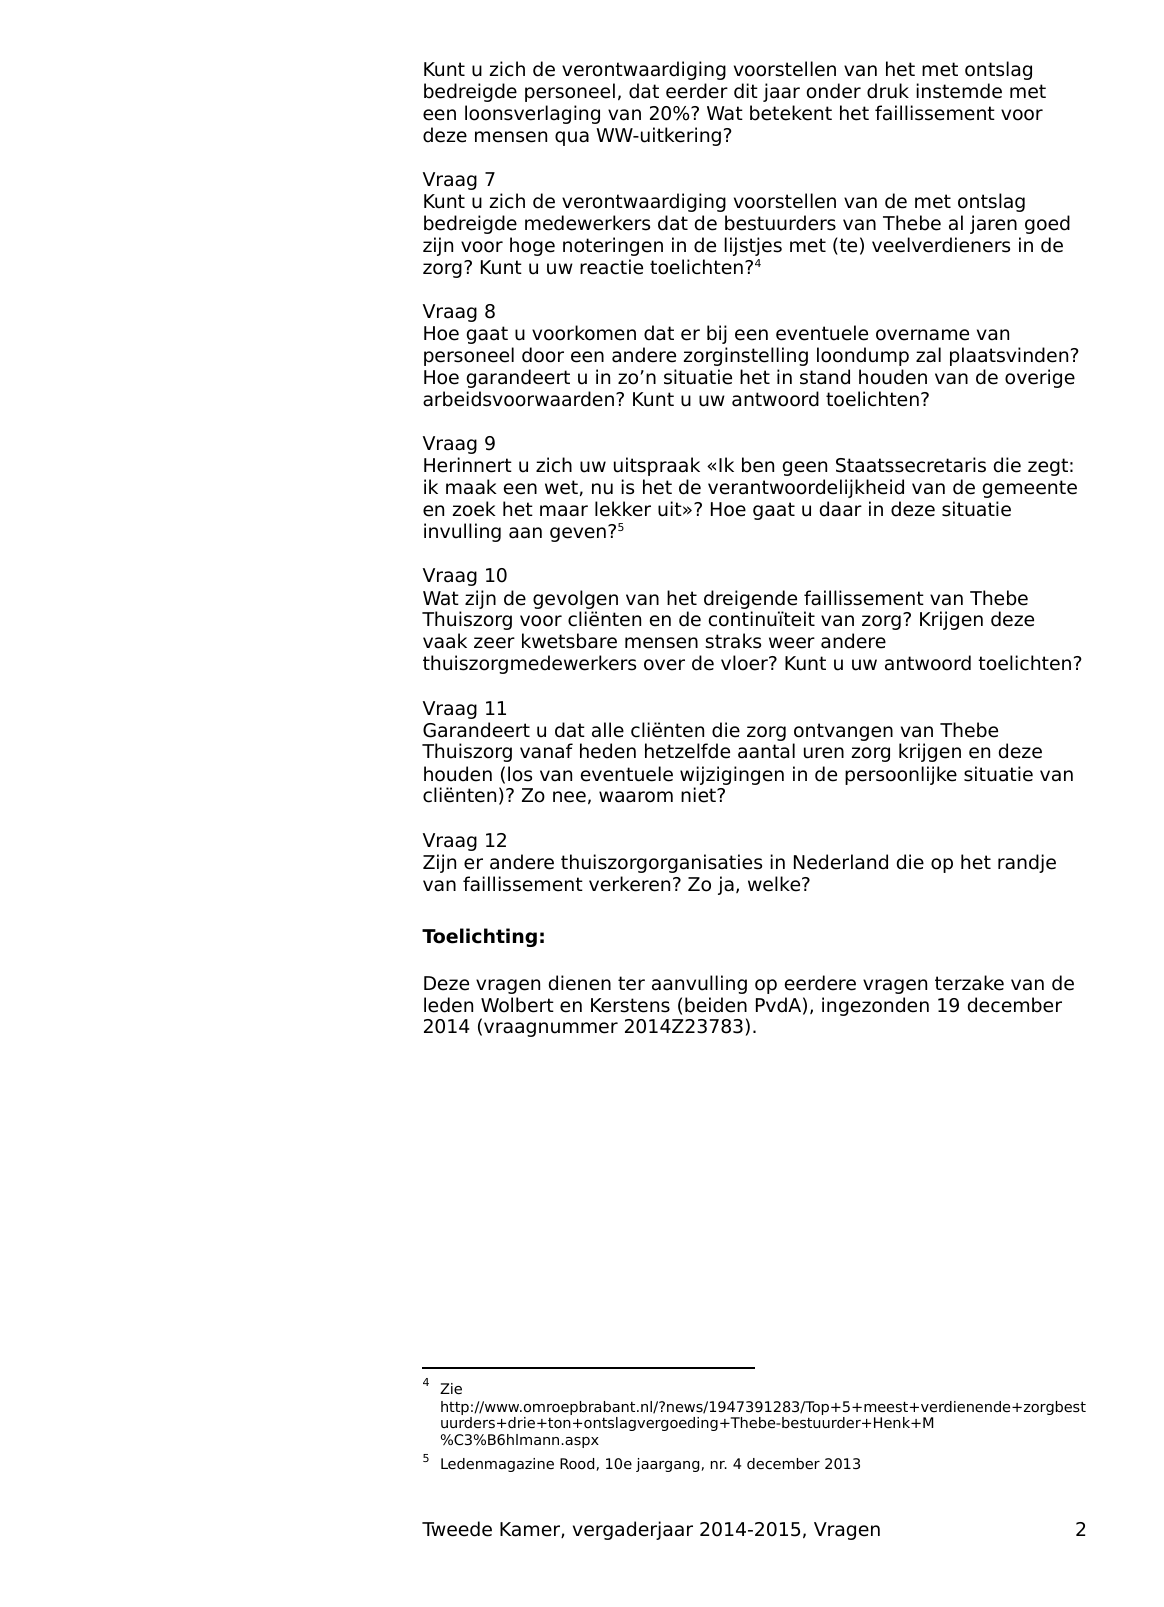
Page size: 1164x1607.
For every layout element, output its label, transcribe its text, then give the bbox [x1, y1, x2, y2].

text Kunt u zich de verontwaardiging voorstellen van het met ontslag bedreigde personeel, dat eerder dit jaar onder druk instemde met een loonsverlaging van 20%? Wat betekent het faillissement voor deze mensen qua WW-uitkering? [422, 59, 1087, 147]
text Ledenmagazine Rood, 10e jaargang, nr. 4 december 2013 [422, 1452, 1087, 1474]
text Vraag 7 [422, 169, 1087, 191]
text Vraag 8 [422, 301, 1087, 323]
text Zie http://www.omroepbrabant.nl/?news/1947391283/Top+5+meest+verdienende+zorgbestuurders+drie+ton+ontslagvergoeding+Thebe-bestuurder+Henk+M%C3%B6hlmann.aspx [422, 1377, 1087, 1449]
subtitle Toelichting: [422, 926, 1087, 947]
text Garandeert u dat alle cliënten die zorg ontvangen van Thebe Thuiszorg vanaf heden hetzelfde aantal uren zorg krijgen en deze houden (los van eventuele wijzigingen in de persoonlijke situatie van cliënten)? Zo nee, waarom niet? [422, 719, 1087, 807]
text Zijn er andere thuiszorgorganisaties in Nederland die op het randje van faillissement verkeren? Zo ja, welke? [422, 852, 1087, 896]
text Vraag 10 [422, 565, 1087, 587]
text Vraag 12 [422, 829, 1087, 852]
text Vraag 9 [422, 433, 1087, 455]
text Deze vragen dienen ter aanvulling op eerdere vragen terzake van de leden Wolbert en Kerstens (beiden PvdA), ingezonden 19 december 2014 (vraagnummer 2014Z23783). [422, 972, 1087, 1038]
text Hoe gaat u voorkomen dat er bij een eventuele overname van personeel door een andere zorginstelling loondump zal plaatsvinden? Hoe garandeert u in zo’n situatie het in stand houden van de overige arbeidsvoorwaarden? Kunt u uw antwoord toelichten? [422, 323, 1087, 411]
text Wat zijn de gevolgen van het dreigende faillissement van Thebe Thuiszorg voor cliënten en de continuïteit van zorg? Krijgen deze vaak zeer kwetsbare mensen straks weer andere thuiszorgmedewerkers over de vloer? Kunt u uw antwoord toelichten? [422, 587, 1087, 675]
text Kunt u zich de verontwaardiging voorstellen van de met ontslag bedreigde medewerkers dat de bestuurders van Thebe al jaren goed zijn voor hoge noteringen in de lijstjes met (te) veelverdieners in de zorg? Kunt u uw reactie toelichten? [422, 191, 1087, 279]
text Vraag 11 [422, 697, 1087, 719]
text Herinnert u zich uw uitspraak «Ik ben geen Staatssecretaris die zegt: ik maak een wet, nu is het de verantwoordelijkheid van de gemeente en zoek het maar lekker uit»? Hoe gaat u daar in deze situatie invulling aan geven? [422, 455, 1087, 543]
